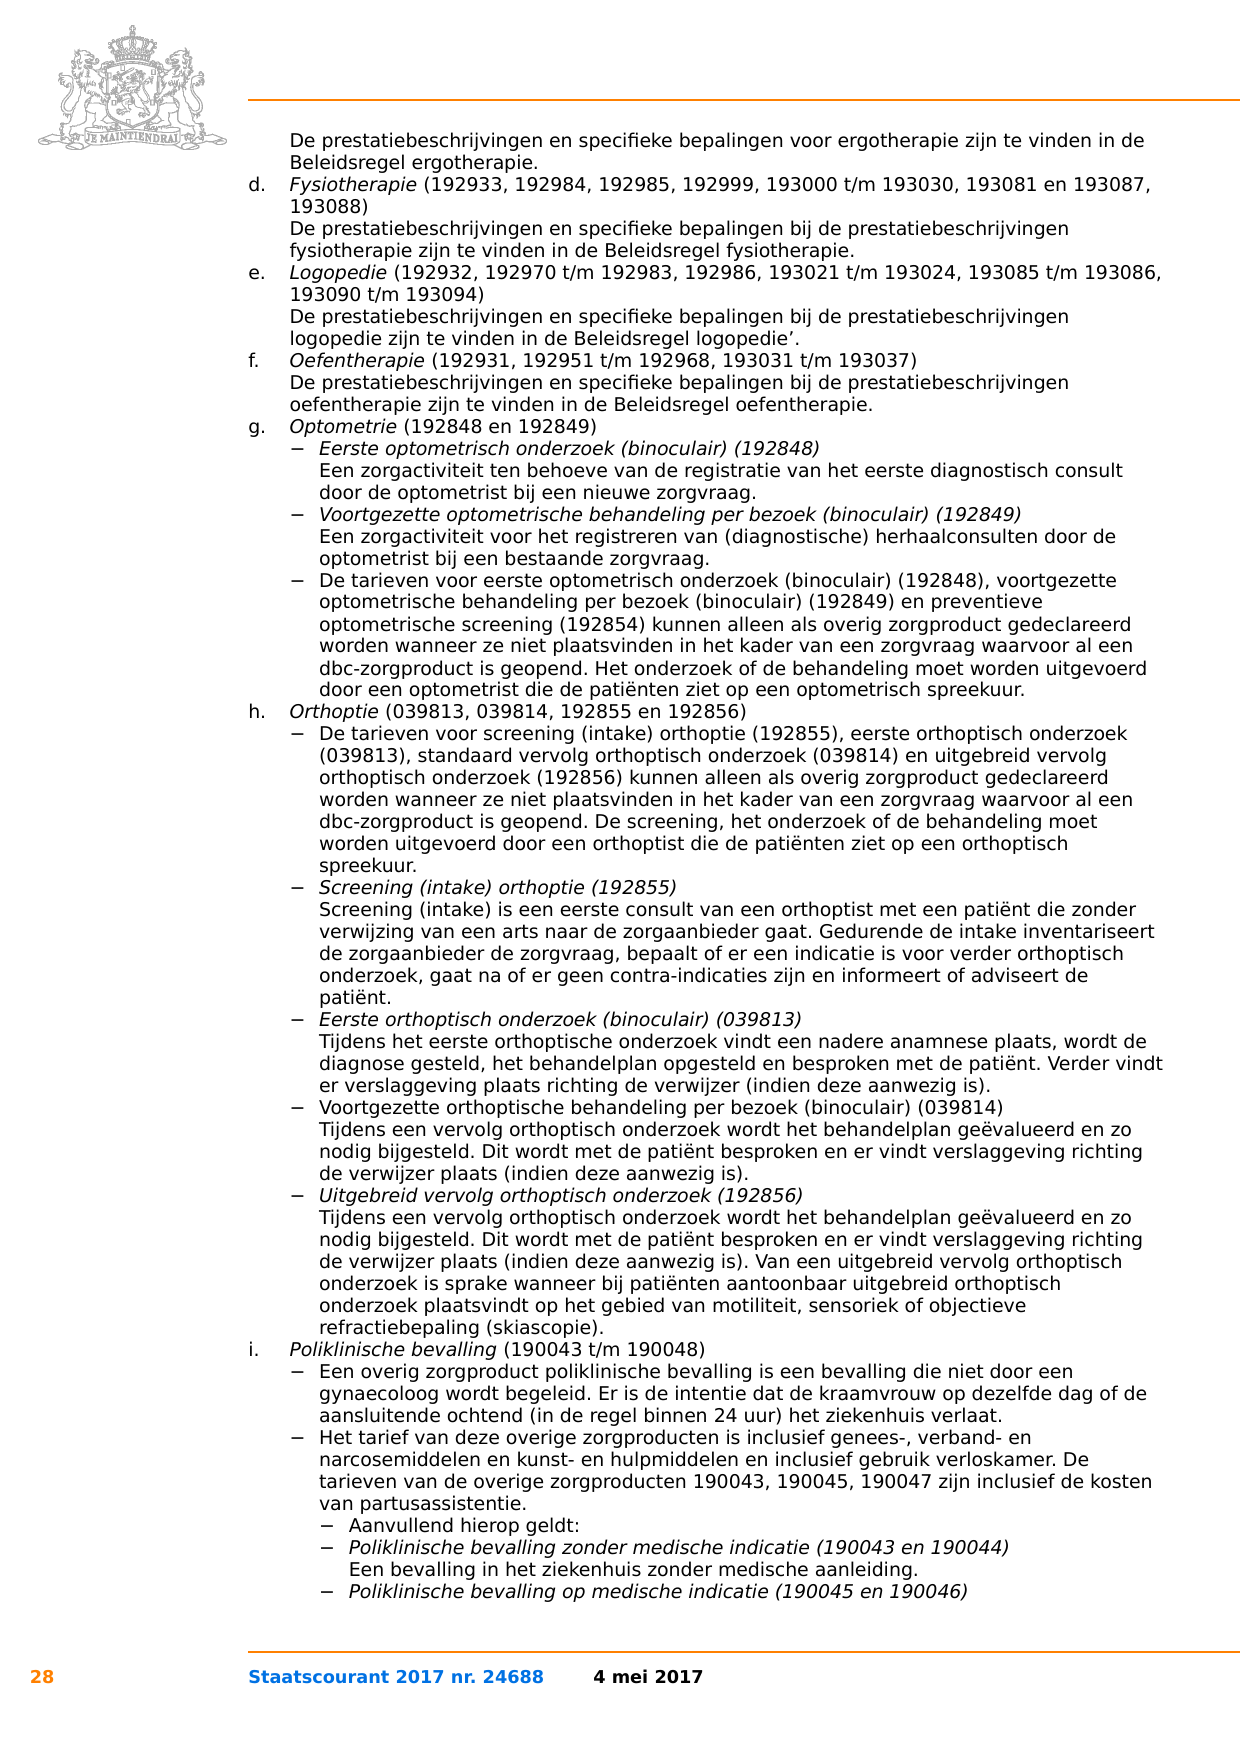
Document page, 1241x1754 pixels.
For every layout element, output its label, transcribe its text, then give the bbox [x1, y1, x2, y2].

text − Poliklinische bevalling op medische indicatie (190045 en 190046) [319, 1581, 1163, 1602]
text Tijdens een vervolg orthoptisch onderzoek wordt het behandelplan geëvalueerd en zo nodig bijgesteld. Dit wordt met de patiënt besproken en er vindt verslaggeving richting de verwijzer plaats (indien deze aanwezig is). [319, 1119, 1163, 1185]
text Screening (intake) is een eerste consult van een orthoptist met een patiënt die zonder verwijzing van een arts naar de zorgaanbieder gaat. Gedurende de intake inventariseert de zorgaanbieder de zorgvraag, bepaalt of er een indicatie is voor verder orthoptisch onderzoek, gaat na of er geen contra-indicaties zijn en informeert of adviseert de patiënt. [319, 899, 1163, 1009]
text − Het tarief van deze overige zorgproducten is inclusief genees-, verband- en narcosemiddelen en kunst- en hulpmiddelen en inclusief gebruik verloskamer. De tarieven van de overige zorgproducten 190043, 190045, 190047 zijn inclusief de kosten van partusassistentie. [289, 1427, 1163, 1514]
text − Poliklinische bevalling zonder medische indicatie (190043 en 190044) [319, 1537, 1163, 1558]
text Tijdens een vervolg orthoptisch onderzoek wordt het behandelplan geëvalueerd en zo nodig bijgesteld. Dit wordt met de patiënt besproken en er vindt verslaggeving richting de verwijzer plaats (indien deze aanwezig is). Van een uitgebreid vervolg orthoptisch onderzoek is sprake wanneer bij patiënten aantoonbaar uitgebreid orthoptisch onderzoek plaatsvindt op het gebied van motiliteit, sensoriek of objectieve refractiebepaling (skiascopie). [319, 1207, 1163, 1339]
text − Aanvullend hierop geldt: [319, 1514, 1163, 1537]
text e. Logopedie (192932, 192970 t/m 192983, 192986, 193021 t/m 193024, 193085 t/m 193086, 193090 t/m 193094) [248, 262, 1163, 306]
text − Uitgebreid vervolg orthoptisch onderzoek (192856) [289, 1185, 1163, 1207]
text − De tarieven voor eerste optometrisch onderzoek (binoculair) (192848), voortgezette optometrische behandeling per bezoek (binoculair) (192849) en preventieve optometrische screening (192854) kunnen alleen als overig zorgproduct gedeclareerd worden wanneer ze niet plaatsvinden in het kader van een zorgvraag waarvoor al een dbc-zorgproduct is geopend. Het onderzoek of de behandeling moet worden uitgevoerd door een optometrist die de patiënten ziet op een optometrisch spreekuur. [289, 569, 1163, 701]
text − Voortgezette orthoptische behandeling per bezoek (binoculair) (039814) [289, 1097, 1163, 1119]
text Een zorgactiviteit ten behoeve van de registratie van het eerste diagnostisch consult door de optometrist bij een nieuwe zorgvraag. [319, 459, 1163, 503]
text Tijdens het eerste orthoptische onderzoek vindt een nadere anamnese plaats, wordt de diagnose gesteld, het behandelplan opgesteld en besproken met de patiënt. Verder vindt er verslaggeving plaats richting de verwijzer (indien deze aanwezig is). [319, 1031, 1163, 1097]
text De prestatiebeschrijvingen en specifieke bepalingen bij de prestatiebeschrijvingen fysiotherapie zijn te vinden in de Beleidsregel fysiotherapie. [289, 218, 1163, 262]
text − Een overig zorgproduct poliklinische bevalling is een bevalling die niet door een gynaecoloog wordt begeleid. Er is de intentie dat de kraamvrouw op dezelfde dag of de aansluitende ochtend (in de regel binnen 24 uur) het ziekenhuis verlaat. [289, 1361, 1163, 1427]
picture [38, 25, 227, 150]
text De prestatiebeschrijvingen en specifieke bepalingen voor ergotherapie zijn te vinden in de Beleidsregel ergotherapie. [289, 130, 1163, 174]
text De prestatiebeschrijvingen en specifieke bepalingen bij de prestatiebeschrijvingen logopedie zijn te vinden in de Beleidsregel logopedie’. [289, 306, 1163, 350]
text De prestatiebeschrijvingen en specifieke bepalingen bij de prestatiebeschrijvingen oefentherapie zijn te vinden in de Beleidsregel oefentherapie. [289, 372, 1163, 416]
text g. Optometrie (192848 en 192849) [248, 416, 1163, 438]
text Een bevalling in het ziekenhuis zonder medische aanleiding. [348, 1558, 1163, 1581]
text Een zorgactiviteit voor het registreren van (diagnostische) herhaalconsulten door de optometrist bij een bestaande zorgvraag. [319, 526, 1163, 569]
text − Screening (intake) orthoptie (192855) [289, 877, 1163, 899]
text d. Fysiotherapie (192933, 192984, 192985, 192999, 193000 t/m 193030, 193081 en 193087, 193088) [248, 174, 1163, 218]
text − Eerste orthoptisch onderzoek (binoculair) (039813) [289, 1009, 1163, 1031]
text − Voortgezette optometrische behandeling per bezoek (binoculair) (192849) [289, 503, 1163, 526]
text − De tarieven voor screening (intake) orthoptie (192855), eerste orthoptisch onderzoek (039813), standaard vervolg orthoptisch onderzoek (039814) en uitgebreid vervolg orthoptisch onderzoek (192856) kunnen alleen als overig zorgproduct gedeclareerd worden wanneer ze niet plaatsvinden in het kader van een zorgvraag waarvoor al een dbc-zorgproduct is geopend. De screening, het onderzoek of de behandeling moet worden uitgevoerd door een orthoptist die de patiënten ziet op een orthoptisch spreekuur. [289, 723, 1163, 877]
text h. Orthoptie (039813, 039814, 192855 en 192856) [248, 701, 1163, 723]
text − Eerste optometrisch onderzoek (binoculair) (192848) [289, 438, 1163, 459]
text i. Poliklinische bevalling (190043 t/m 190048) [248, 1339, 1163, 1361]
text f. Oefentherapie (192931, 192951 t/m 192968, 193031 t/m 193037) [248, 350, 1163, 372]
